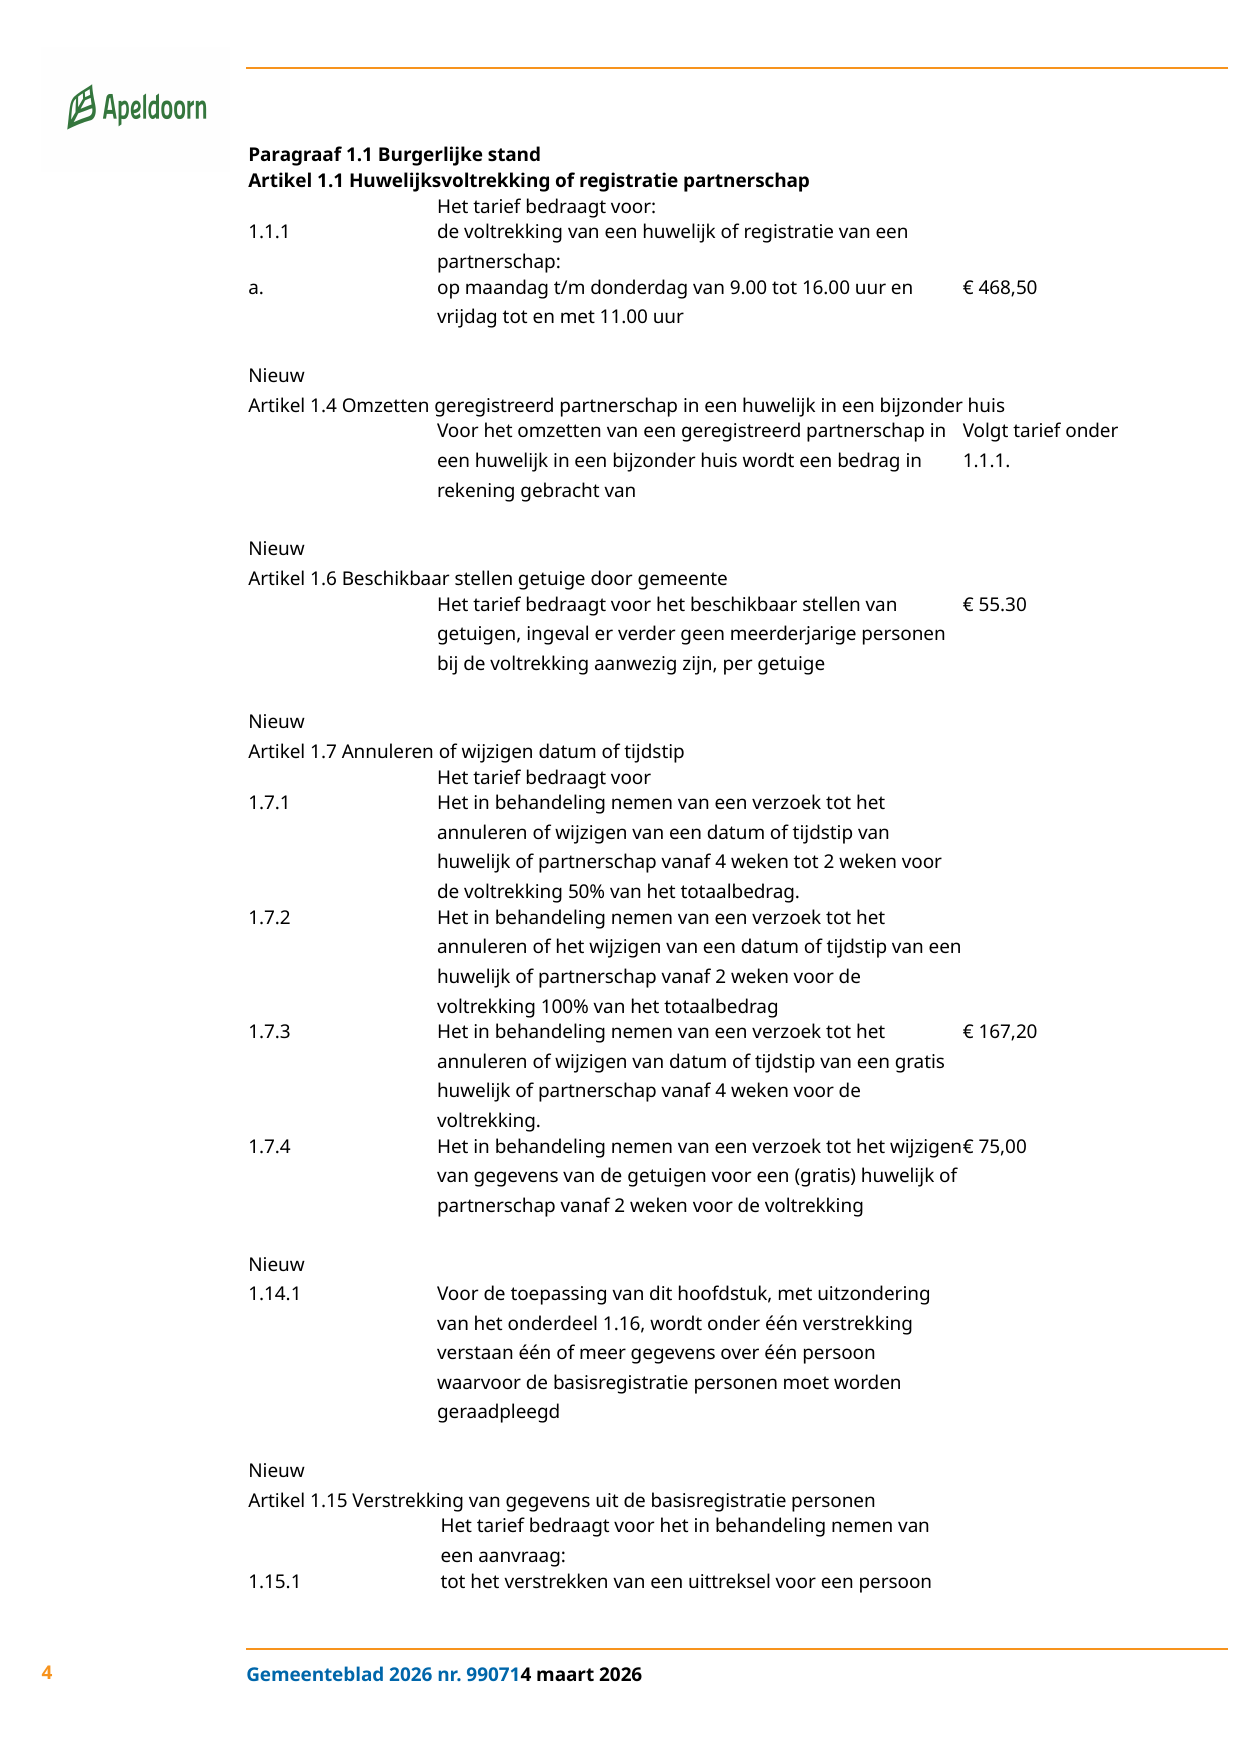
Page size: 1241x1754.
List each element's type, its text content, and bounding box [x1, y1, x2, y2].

table_cell [963, 193, 1152, 219]
table_cell Het tarief bedraagt voor: [437, 193, 963, 219]
text Nieuw [248, 1251, 1152, 1276]
table_cell Het tarief bedraagt voor het beschikbaar stellen van getuigen, ingeval er verder geen meerderjarige personen bij de voltrekking aanwezig zijn, per getuige [437, 591, 963, 676]
table_cell Artikel 1.1 Huwelijksvoltrekking of registratie partnerschap [248, 167, 1152, 193]
picture [41, 47, 231, 172]
table_cell tot het verstrekken van een uittreksel voor een persoon [440, 1568, 959, 1594]
table_cell [248, 764, 437, 789]
table_header Artikel 1.7 Annuleren of wijzigen datum of tijdstip [248, 738, 1152, 764]
table_cell 1.7.3 [248, 1019, 437, 1133]
text Nieuw [248, 362, 1152, 388]
table_cell € 468,50 [963, 274, 1152, 329]
table_header Artikel 1.6 Beschikbaar stellen getuige door gemeente [248, 565, 1152, 591]
table_header Artikel 1.15 Verstrekking van gegevens uit de basisregistratie personen [248, 1487, 1152, 1513]
table_header Voor de toepassing van dit hoofdstuk, met uitzondering van het onderdeel 1.16, wordt onder één verstrekking verstaan één of meer gegevens over één persoon waarvoor de basisregistratie personen moet worden geraadpleegd [437, 1280, 963, 1424]
table_cell a. [248, 274, 437, 329]
table_cell [963, 219, 1152, 274]
text Nieuw [248, 1457, 1152, 1483]
table_cell [959, 1568, 1152, 1594]
table_cell [248, 1513, 440, 1568]
table_header [963, 1280, 1152, 1424]
table_header Paragraaf 1.1 Burgerlijke stand [248, 142, 1152, 167]
table_cell 1.7.1 [248, 790, 437, 904]
table_cell [248, 193, 437, 219]
table_cell [248, 418, 437, 502]
table_cell Het in behandeling nemen van een verzoek tot het annuleren of wijzigen van een datum of tijdstip van huwelijk of partnerschap vanaf 4 weken tot 2 weken voor de voltrekking 50% van het totaalbedrag. [437, 790, 963, 904]
table_cell € 75,00 [963, 1133, 1152, 1218]
text Nieuw [248, 708, 1152, 734]
table_cell 1.15.1 [248, 1568, 440, 1594]
table_cell Volgt tarief onder 1.1.1. [963, 418, 1152, 502]
table_cell op maandag t/m donderdag van 9.00 tot 16.00 uur en vrijdag tot en met 11.00 uur [437, 274, 963, 329]
text Nieuw [248, 535, 1152, 561]
table_cell [963, 904, 1152, 1018]
table_cell Het in behandeling nemen van een verzoek tot het wijzigen van gegevens van de getuigen voor een (gratis) huwelijk of partnerschap vanaf 2 weken voor de voltrekking [437, 1133, 963, 1218]
table_cell de voltrekking van een huwelijk of registratie van een partnerschap: [437, 219, 963, 274]
table_cell Het tarief bedraagt voor [437, 764, 963, 789]
table_cell 1.7.2 [248, 904, 437, 1018]
table_cell [963, 790, 1152, 904]
table_cell Het tarief bedraagt voor het in behandeling nemen van een aanvraag: [440, 1513, 959, 1568]
table_cell Het in behandeling nemen van een verzoek tot het annuleren of wijzigen van datum of tijdstip van een gratis huwelijk of partnerschap vanaf 4 weken voor de voltrekking. [437, 1019, 963, 1133]
table_cell 1.1.1 [248, 219, 437, 274]
table_cell € 55.30 [963, 591, 1152, 676]
table_header Artikel 1.4 Omzetten geregistreerd partnerschap in een huwelijk in een bijzonder huis [248, 392, 1152, 418]
table_cell Voor het omzetten van een geregistreerd partnerschap in een huwelijk in een bijzonder huis wordt een bedrag in rekening gebracht van [437, 418, 963, 502]
table_cell € 167,20 [963, 1019, 1152, 1133]
table_cell [959, 1513, 1152, 1568]
table_cell [963, 764, 1152, 789]
table_cell Het in behandeling nemen van een verzoek tot het annuleren of het wijzigen van een datum of tijdstip van een huwelijk of partnerschap vanaf 2 weken voor de voltrekking 100% van het totaalbedrag [437, 904, 963, 1018]
table_cell 1.7.4 [248, 1133, 437, 1218]
table_cell [248, 591, 437, 676]
table_header 1.14.1 [248, 1280, 437, 1424]
